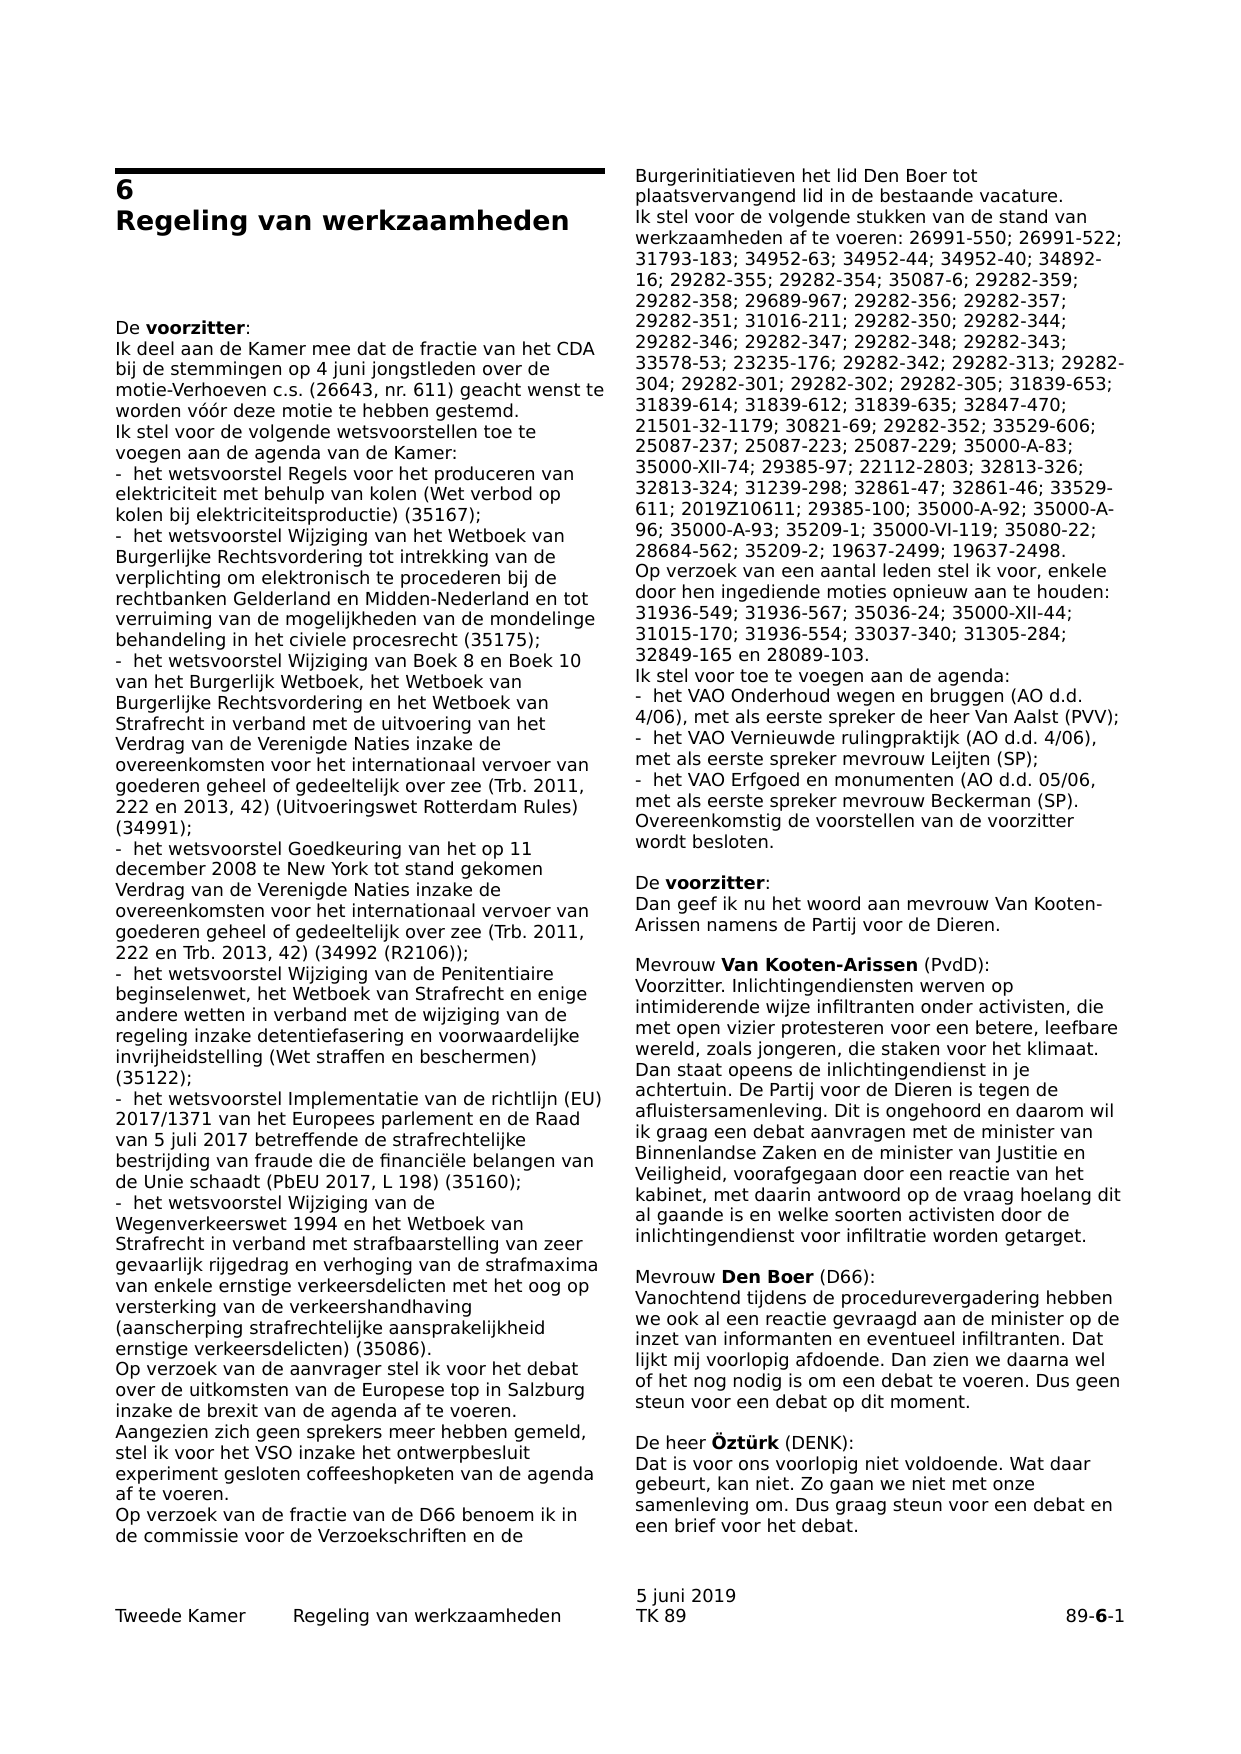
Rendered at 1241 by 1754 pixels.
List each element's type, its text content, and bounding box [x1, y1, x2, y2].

text Op verzoek van de fractie van de D66 benoem ik in de commissie voor de Verzoekschriften en de [115, 1505, 605, 1547]
title 6 Regeling van werkzaamheden [115, 174, 605, 237]
text Dat is voor ons voorlopig niet voldoende. Wat daar gebeurt, kan niet. Zo gaan we niet met onze samenleving om. Dus graag steun voor een debat en een brief voor het debat. [635, 1453, 1125, 1537]
list het wetsvoorstel Implementatie van de richtlijn (EU) 2017/1371 van het Europees parlement en de Raad van 5 juli 2017 betreffende de strafrechtelijke bestrijding van fraude die de financiële belangen van de Unie schaadt (PbEU 2017, L 198) (35160); [115, 1088, 605, 1192]
text Op verzoek van de aanvrager stel ik voor het debat over de uitkomsten van de Europese top in Salzburg inzake de brexit van de agenda af te voeren. [115, 1359, 605, 1422]
list het wetsvoorstel Goedkeuring van het op 11 december 2008 te New York tot stand gekomen Verdrag van de Verenigde Naties inzake de overeenkomsten voor het internationaal vervoer van goederen geheel of gedeeltelijk over zee (Trb. 2011, 222 en Trb. 2013, 42) (34992 (R2106)); [115, 838, 605, 963]
text Mevrouw Van Kooten-Arissen (PvdD): [635, 955, 1125, 976]
text Ik stel voor toe te voegen aan de agenda: [635, 665, 1125, 686]
text Mevrouw Den Boer (D66): [635, 1267, 1125, 1287]
text De voorzitter: [635, 873, 1125, 893]
text Ik deel aan de Kamer mee dat de fractie van het CDA bij de stemmingen op 4 juni jongstleden over de motie-Verhoeven c.s. (26643, nr. 611) geacht wenst te worden vóór deze motie te hebben gestemd. [115, 338, 605, 422]
text Overeenkomstig de voorstellen van de voorzitter wordt besloten. [635, 811, 1125, 853]
text De heer Öztürk (DENK): [635, 1432, 1125, 1453]
text Voorzitter. Inlichtingendiensten werven op intimiderende wijze infiltranten onder activisten, die met open vizier protesteren voor een betere, leefbare wereld, zoals jongeren, die staken voor het klimaat. Dan staat opeens de inlichtingendienst in je achtertuin. De Partij voor de Dieren is tegen de afluistersamenleving. Dit is ongehoord en daarom wil ik graag een debat aanvragen met de minister van Binnenlandse Zaken en de minister van Justitie en Veiligheid, voorafgegaan door een reactie van het kabinet, met daarin antwoord op de vraag hoelang dit al gaande is en welke soorten activisten door de inlichtingendienst voor infiltratie worden getarget. [635, 976, 1125, 1247]
list het VAO Erfgoed en monumenten (AO d.d. 05/06, met als eerste spreker mevrouw Beckerman (SP). [635, 769, 1125, 811]
text Op verzoek van een aantal leden stel ik voor, enkele door hen ingediende moties opnieuw aan te houden: 31936-549; 31936-567; 35036-24; 35000-XII-44; 31015-170; 31936-554; 33037-340; 31305-284; 32849-165 en 28089-103. [635, 561, 1125, 665]
text Vanochtend tijdens de procedurevergadering hebben we ook al een reactie gevraagd aan de minister op de inzet van informanten en eventueel infiltranten. Dat lijkt mij voorlopig afdoende. Dan zien we daarna wel of het nog nodig is om een debat te voeren. Dus geen steun voor een debat op dit moment. [635, 1287, 1125, 1412]
list het VAO Vernieuwde rulingpraktijk (AO d.d. 4/06), met als eerste spreker mevrouw Leijten (SP); [635, 728, 1125, 769]
list het wetsvoorstel Wijziging van Boek 8 en Boek 10 van het Burgerlijk Wetboek, het Wetboek van Burgerlijke Rechtsvordering en het Wetboek van Strafrecht in verband met de uitvoering van het Verdrag van de Verenigde Naties inzake de overeenkomsten voor het internationaal vervoer van goederen geheel of gedeeltelijk over zee (Trb. 2011, 222 en 2013, 42) (Uitvoeringswet Rotterdam Rules) (34991); [115, 651, 605, 838]
text Dan geef ik nu het woord aan mevrouw Van Kooten-Arissen namens de Partij voor de Dieren. [635, 893, 1125, 935]
text De voorzitter: [115, 318, 605, 338]
text Burgerinitiatieven het lid Den Boer tot plaatsvervangend lid in de bestaande vacature. [635, 165, 1125, 207]
list het VAO Onderhoud wegen en bruggen (AO d.d. 4/06), met als eerste spreker de heer Van Aalst (PVV); [635, 686, 1125, 728]
text Ik stel voor de volgende stukken van de stand van werkzaamheden af te voeren: 26991-550; 26991-522; 31793-183; 34952-63; 34952-44; 34952-40; 34892-16; 29282-355; 29282-354; 35087-6; 29282-359; 29282-358; 29689-967; 29282-356; 29282-357; 29282-351; 31016-211; 29282-350; 29282-344; 29282-346; 29282-347; 29282-348; 29282-343; 33578-53; 23235-176; 29282-342; 29282-313; 29282-304; 29282-301; 29282-302; 29282-305; 31839-653; 31839-614; 31839-612; 31839-635; 32847-470; 21501-32-1179; 30821-69; 29282-352; 33529-606; 25087-237; 25087-223; 25087-229; 35000-A-83; 35000-XII-74; 29385-97; 22112-2803; 32813-326; 32813-324; 31239-298; 32861-47; 32861-46; 33529-611; 2019Z10611; 29385-100; 35000-A-92; 35000-A-96; 35000-A-93; 35209-1; 35000-VI-119; 35080-22; 28684-562; 35209-2; 19637-2499; 19637-2498. [635, 207, 1125, 561]
text Aangezien zich geen sprekers meer hebben gemeld, stel ik voor het VSO inzake het ontwerpbesluit experiment gesloten coffeeshopketen van de agenda af te voeren. [115, 1422, 605, 1505]
list het wetsvoorstel Regels voor het produceren van elektriciteit met behulp van kolen (Wet verbod op kolen bij elektriciteitsproductie) (35167); [115, 463, 605, 526]
text Ik stel voor de volgende wetsvoorstellen toe te voegen aan de agenda van de Kamer: [115, 422, 605, 463]
list het wetsvoorstel Wijziging van de Wegenverkeerswet 1994 en het Wetboek van Strafrecht in verband met strafbaarstelling van zeer gevaarlijk rijgedrag en verhoging van de strafmaxima van enkele ernstige verkeersdelicten met het oog op versterking van de verkeershandhaving (aanscherping strafrechtelijke aansprakelijkheid ernstige verkeersdelicten) (35086). [115, 1192, 605, 1359]
list het wetsvoorstel Wijziging van het Wetboek van Burgerlijke Rechtsvordering tot intrekking van de verplichting om elektronisch te procederen bij de rechtbanken Gelderland en Midden-Nederland en tot verruiming van de mogelijkheden van de mondelinge behandeling in het civiele procesrecht (35175); [115, 526, 605, 651]
list het wetsvoorstel Wijziging van de Penitentiaire beginselenwet, het Wetboek van Strafrecht en enige andere wetten in verband met de wijziging van de regeling inzake detentiefasering en voorwaardelijke invrijheidstelling (Wet straffen en beschermen) (35122); [115, 963, 605, 1088]
